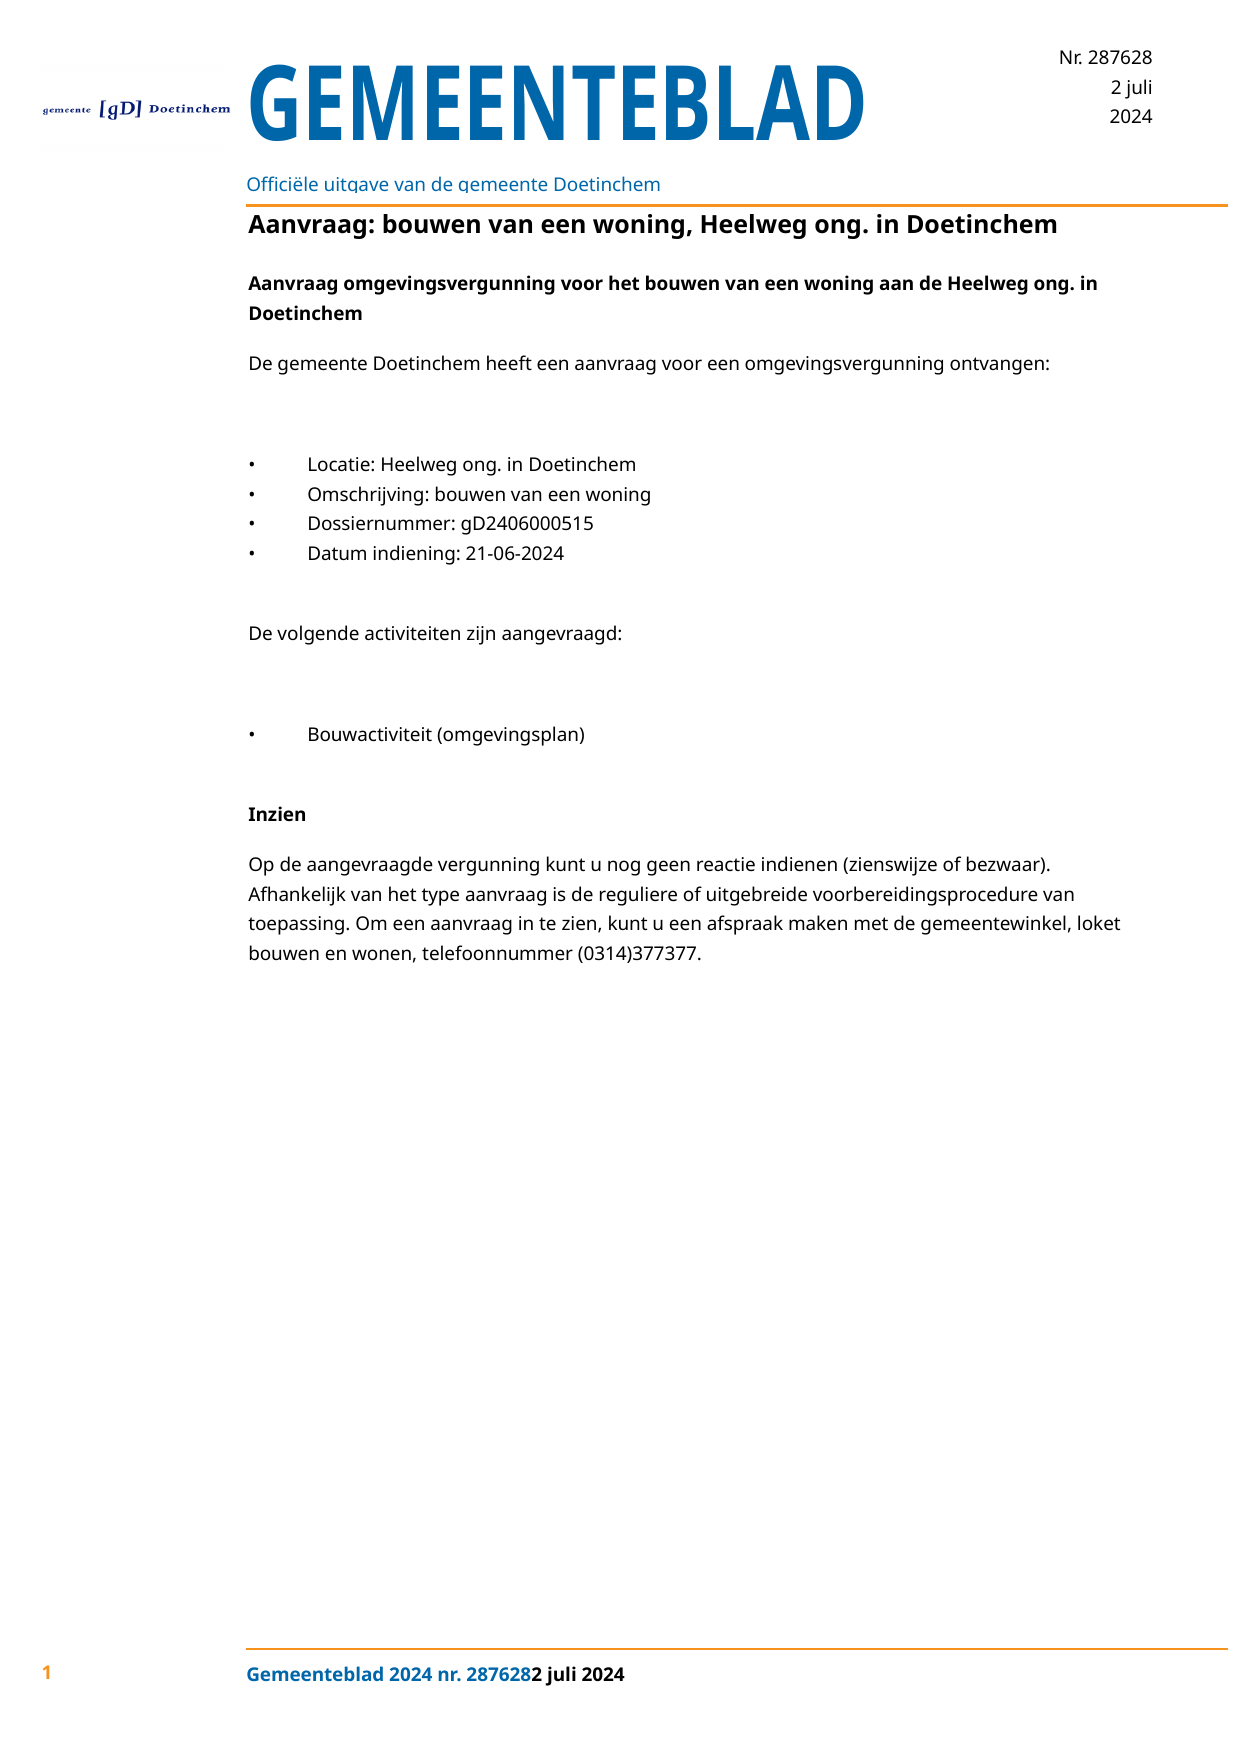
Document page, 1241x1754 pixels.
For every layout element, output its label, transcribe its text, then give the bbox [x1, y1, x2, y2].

text Inzien [248, 801, 1152, 826]
list Omschrijving: bouwen van een woning [248, 481, 1152, 506]
text Aanvraag omgevingsvergunning voor het bouwen van een woning aan de Heelweg ong. in Doetinchem [248, 270, 1152, 326]
text De volgende activiteiten zijn aangevraagd: [248, 620, 1152, 646]
list Bouwactiviteit (omgevingsplan) [248, 721, 1152, 746]
text Aanvraag: bouwen van een woning, Heelweg ong. in Doetinchem [248, 207, 1152, 241]
text Op de aangevraagde vergunning kunt u nog geen reactie indienen (zienswijze of bezwaar). Afhankelijk van het type aanvraag is de reguliere of uitgebreide voorbereidingsprocedure van toepassing. Om een aanvraag in te zien, kunt u een afspraak maken met de gemeentewinkel, loket bouwen en wonen, telefoonnummer (0314)377377. [248, 851, 1152, 966]
list Locatie: Heelweg ong. in Doetinchem [248, 451, 1152, 477]
list Dossiernummer: gD2406000515 [248, 510, 1152, 536]
list Datum indiening: 21-06-2024 [248, 540, 1152, 566]
text De gemeente Doetinchem heeft een aanvraag voor een omgevingsvergunning ontvangen: [248, 350, 1152, 376]
picture [41, 47, 231, 172]
